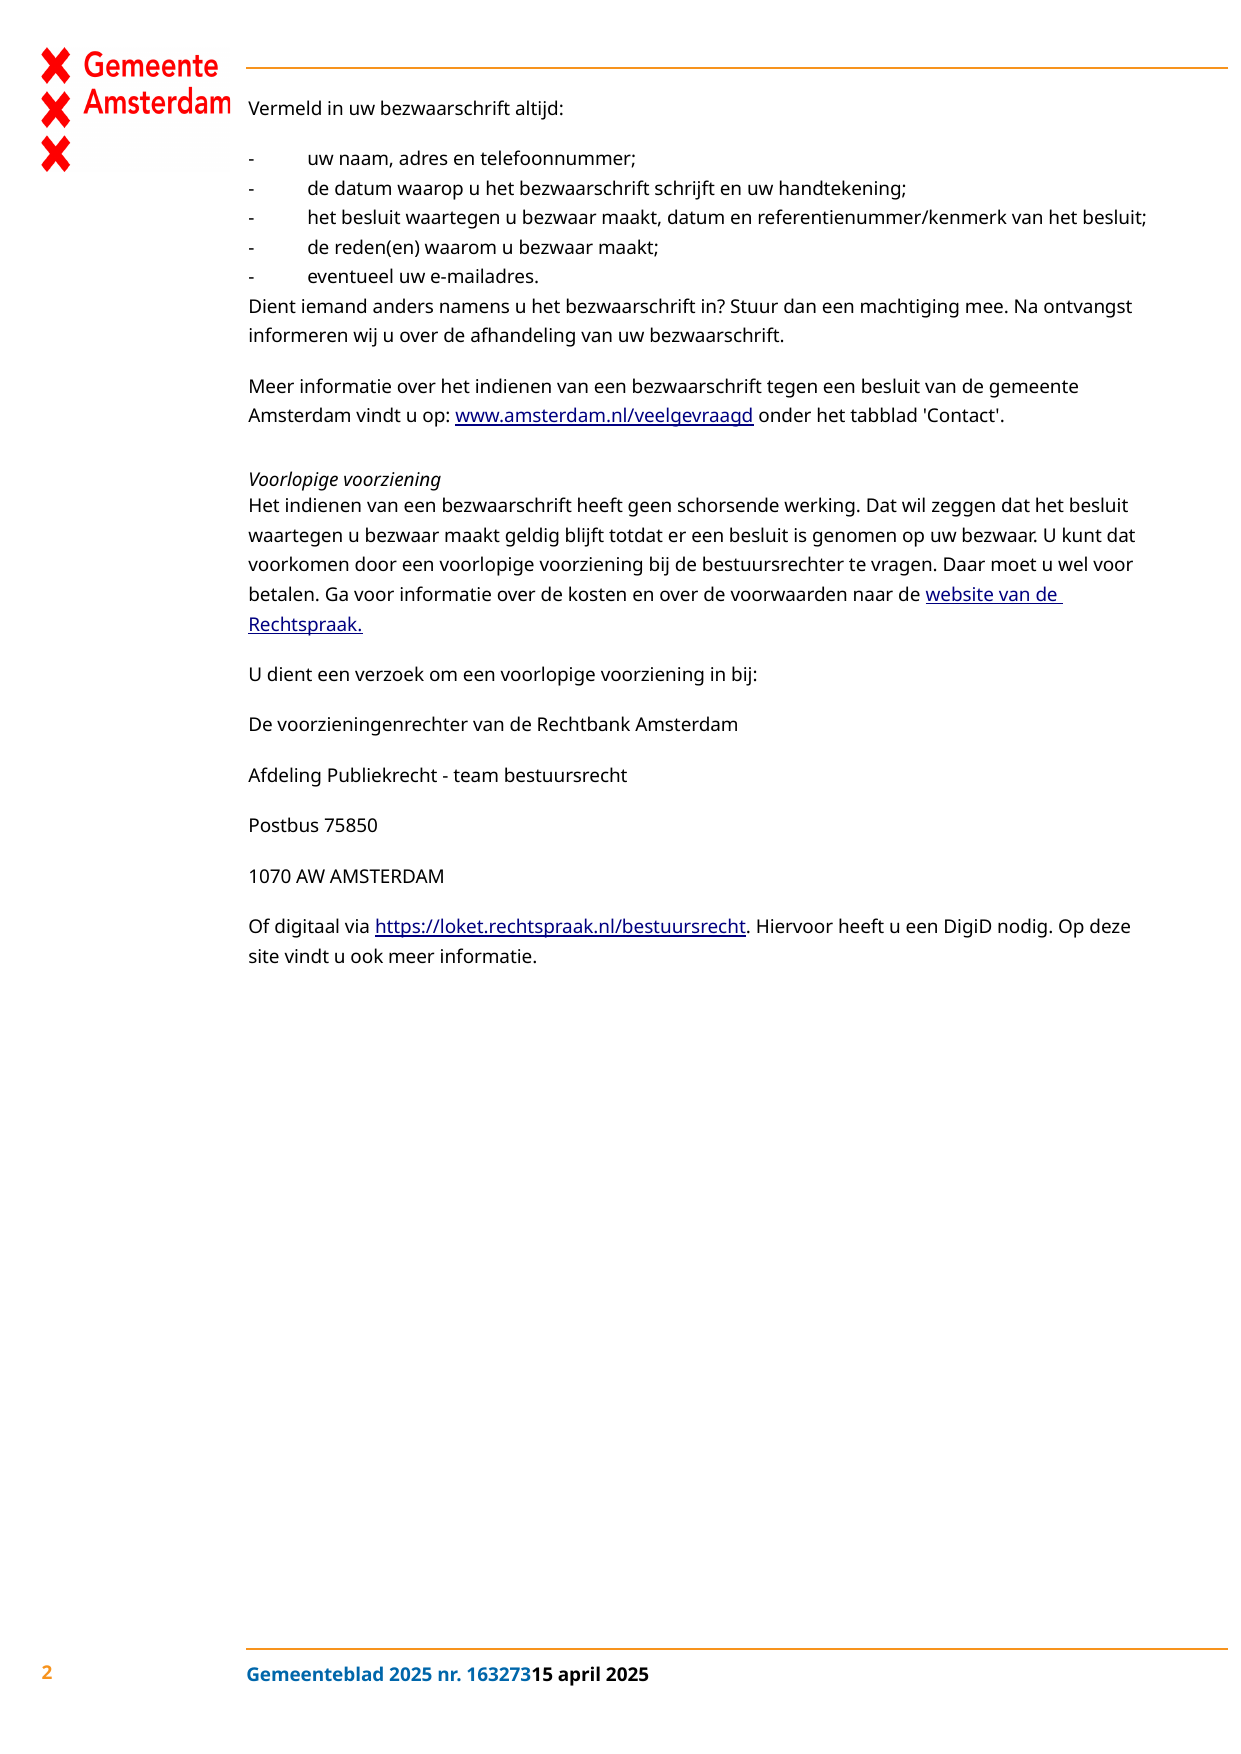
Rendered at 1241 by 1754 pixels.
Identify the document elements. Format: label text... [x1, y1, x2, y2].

text Afdeling Publiekrecht - team bestuursrecht [248, 762, 1152, 788]
text 1070 AW AMSTERDAM [248, 863, 1152, 888]
text U dient een verzoek om een voorlopige voorziening in bij: [248, 661, 1152, 687]
list het besluit waartegen u bezwaar maakt, datum en referentienummer/kenmerk van het besluit; [248, 204, 1152, 230]
text Vermeld in uw bezwaarschrift altijd: [248, 95, 1152, 121]
picture [41, 47, 231, 172]
list de reden(en) waarom u bezwaar maakt; [248, 234, 1152, 260]
list de datum waarop u het bezwaarschrift schrijft en uw handtekening; [248, 175, 1152, 201]
list eventueel uw e-mailadres. [248, 263, 1152, 289]
text Of digitaal via https://loket.rechtspraak.nl/bestuursrecht. Hiervoor heeft u een DigiD nodig. Op deze site vindt u ook meer informatie. [248, 913, 1152, 968]
text Het indienen van een bezwaarschrift heeft geen schorsende werking. Dat wil zeggen dat het besluit waartegen u bezwaar maakt geldig blijft totdat er een besluit is genomen op uw bezwaar. U kunt dat voorkomen door een voorlopige voorziening bij de bestuursrechter te vragen. Daar moet u wel voor betalen. Ga voor informatie over de kosten en over de voorwaarden naar de website van de Rechtspraak. [248, 492, 1152, 636]
list uw naam, adres en telefoonnummer; [248, 145, 1152, 171]
text Postbus 75850 [248, 812, 1152, 838]
text Dient iemand anders namens u het bezwaarschrift in? Stuur dan een machtiging mee. Na ontvangst informeren wij u over de afhandeling van uw bezwaarschrift. [248, 293, 1152, 348]
text De voorzieningenrechter van de Rechtbank Amsterdam [248, 712, 1152, 737]
text Meer informatie over het indienen van een bezwaarschrift tegen een besluit van de gemeente Amsterdam vindt u op: www.amsterdam.nl/veelgevraagd onder het tabblad 'Contact'. [248, 373, 1152, 428]
text Voorlopige voorziening [248, 467, 1152, 492]
